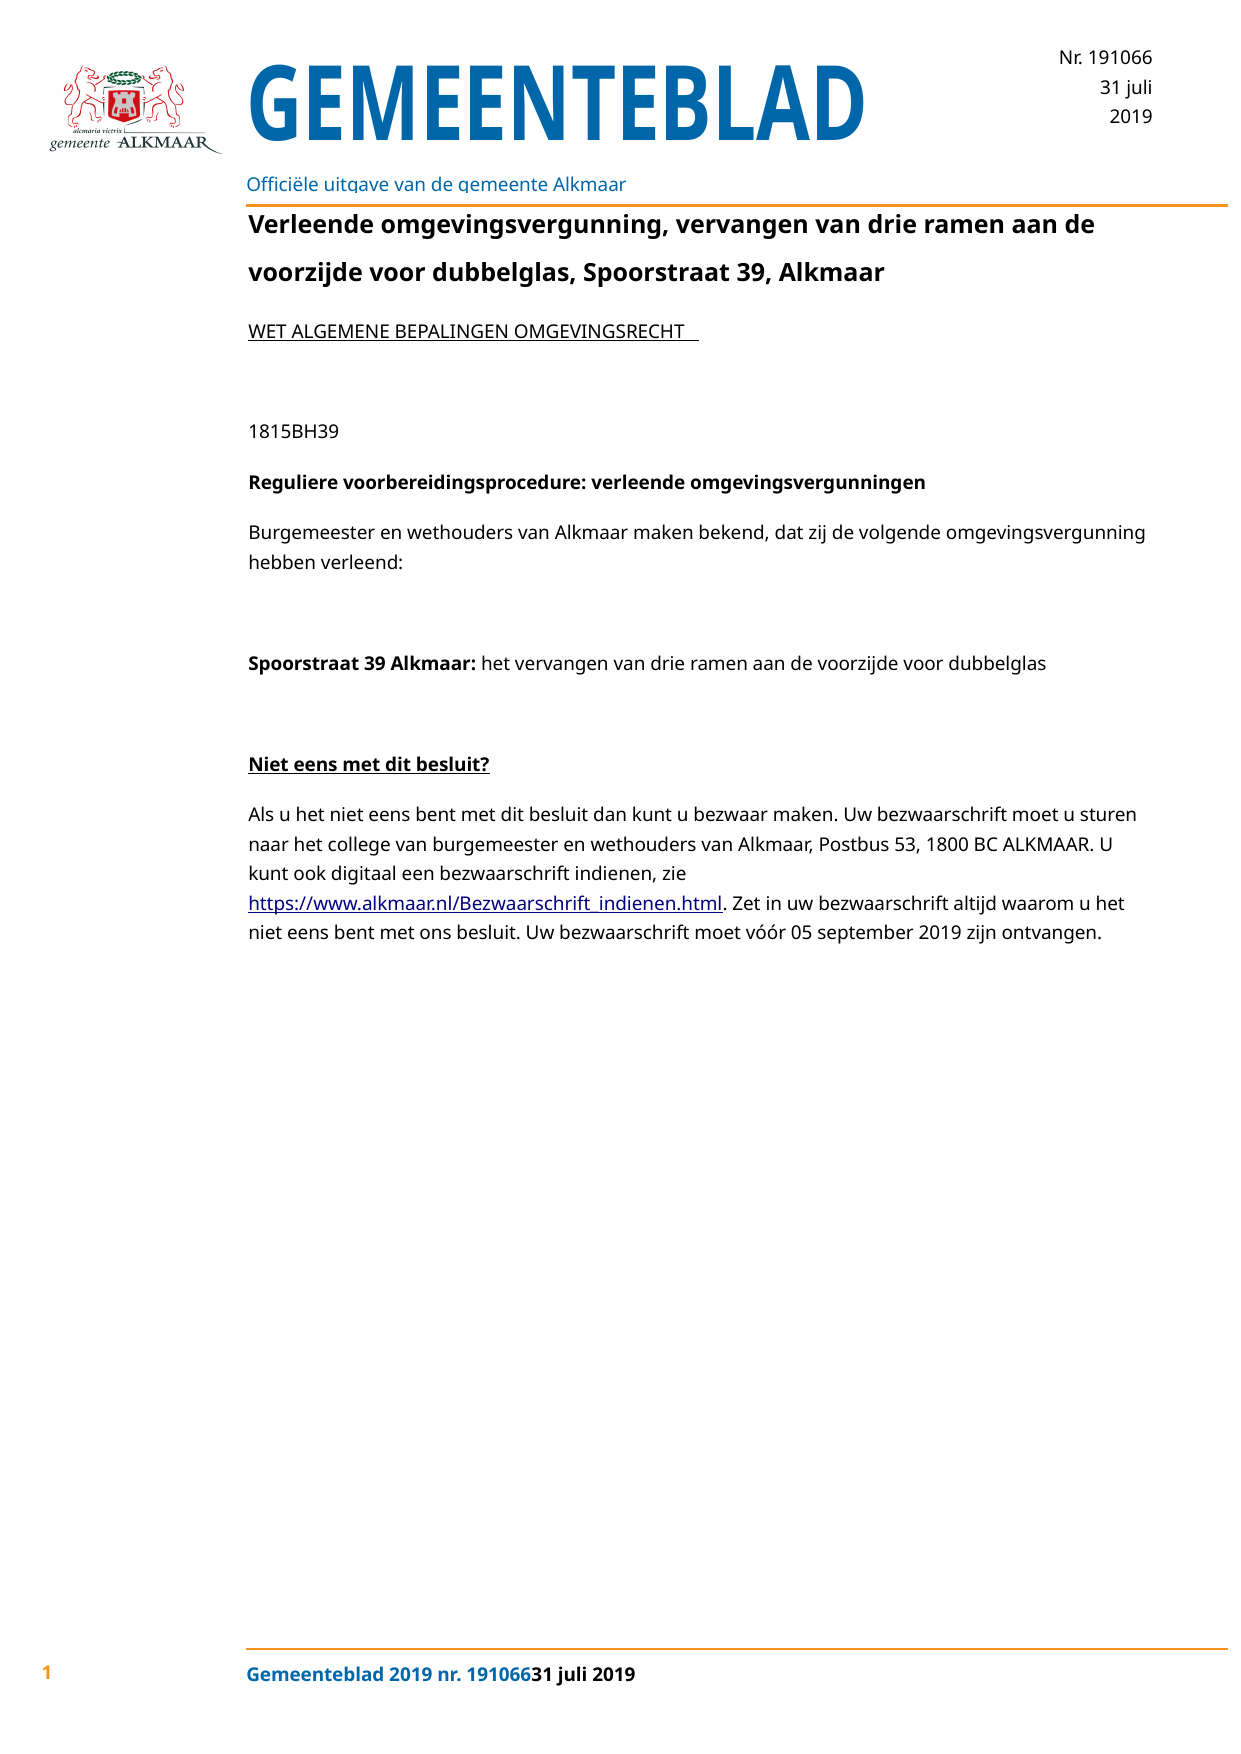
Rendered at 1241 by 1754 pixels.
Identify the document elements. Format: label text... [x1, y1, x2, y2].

text WET ALGEMENE BEPALINGEN OMGEVINGSRECHT [248, 318, 1152, 344]
text Niet eens met dit besluit? [248, 751, 1152, 777]
text Burgemeester en wethouders van Alkmaar maken bekend, dat zij de volgende omgevingsvergunning hebben verleend: [248, 519, 1152, 575]
text Spoorstraat 39 Alkmaar: het vervangen van drie ramen aan de voorzijde voor dubbelglas [248, 650, 1152, 676]
text 1815BH39 [248, 419, 1152, 444]
text Verleende omgevingsvergunning, vervangen van drie ramen aan de voorzijde voor dubbelglas, Spoorstraat 39, Alkmaar [248, 207, 1152, 288]
text Als u het niet eens bent met dit besluit dan kunt u bezwaar maken. Uw bezwaarschrift moet u sturen naar het college van burgemeester en wethouders van Alkmaar, Postbus 53, 1800 BC ALKMAAR. U kunt ook digitaal een bezwaarschrift indienen, zie https://www.alkmaar.nl/Bezwaarschrift_indienen.html. Zet in uw bezwaarschrift altijd waarom u het niet eens bent met ons besluit. Uw bezwaarschrift moet vóór 05 september 2019 zijn ontvangen. [248, 801, 1152, 945]
picture [41, 47, 231, 172]
text Reguliere voorbereidingsprocedure: verleende omgevingsvergunningen [248, 469, 1152, 495]
